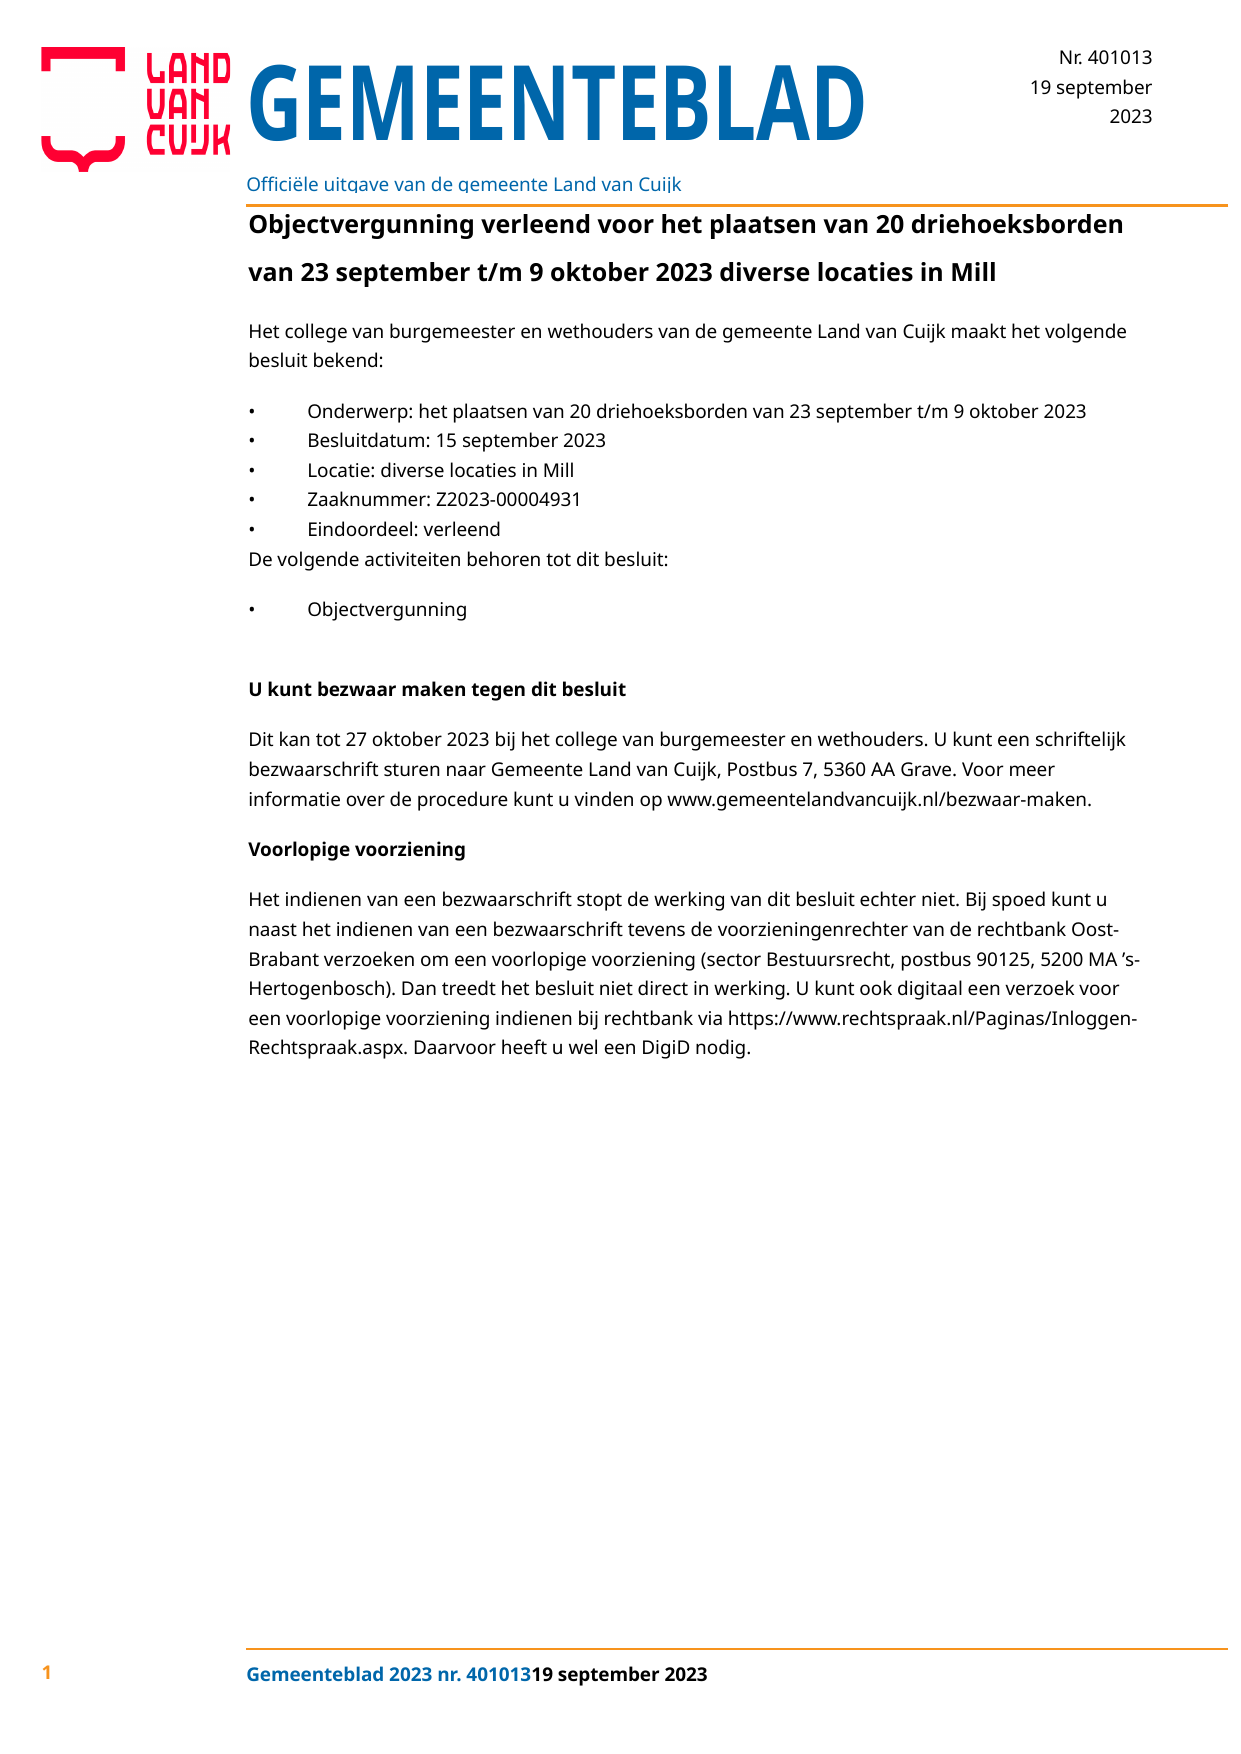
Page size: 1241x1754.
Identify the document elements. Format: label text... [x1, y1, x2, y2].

list Locatie: diverse locaties in Mill [248, 457, 1152, 483]
text Objectvergunning verleend voor het plaatsen van 20 driehoeksborden van 23 september t/m 9 oktober 2023 diverse locaties in Mill [248, 207, 1152, 288]
text Dit kan tot 27 oktober 2023 bij het college van burgemeester en wethouders. U kunt een schriftelijk bezwaarschrift sturen naar Gemeente Land van Cuijk, Postbus 7, 5360 AA Grave. Voor meer informatie over de procedure kunt u vinden op www.gemeentelandvancuijk.nl/bezwaar-maken. [248, 727, 1152, 812]
picture [41, 47, 231, 172]
list Eindoordeel: verleend [248, 516, 1152, 542]
list Objectvergunning [248, 596, 1152, 622]
text U kunt bezwaar maken tegen dit besluit [248, 676, 1152, 702]
list Onderwerp: het plaatsen van 20 driehoeksborden van 23 september t/m 9 oktober 2023 [248, 398, 1152, 424]
text Het college van burgemeester en wethouders van de gemeente Land van Cuijk maakt het volgende besluit bekend: [248, 318, 1152, 373]
list Besluitdatum: 15 september 2023 [248, 427, 1152, 453]
text Het indienen van een bezwaarschrift stopt de werking van dit besluit echter niet. Bij spoed kunt u naast het indienen van een bezwaarschrift tevens de voorzieningenrechter van de rechtbank Oost-Brabant verzoeken om een voorlopige voorziening (sector Bestuursrecht, postbus 90125, 5200 MA ’s-Hertogenbosch). Dan treedt het besluit niet direct in werking. U kunt ook digitaal een verzoek voor een voorlopige voorziening indienen bij rechtbank via https://www.rechtspraak.nl/Paginas/Inloggen-Rechtspraak.aspx. Daarvoor heeft u wel een DigiD nodig. [248, 887, 1152, 1060]
text De volgende activiteiten behoren tot dit besluit: [248, 546, 1152, 572]
list Zaaknummer: Z2023-00004931 [248, 487, 1152, 512]
text Voorlopige voorziening [248, 836, 1152, 862]
